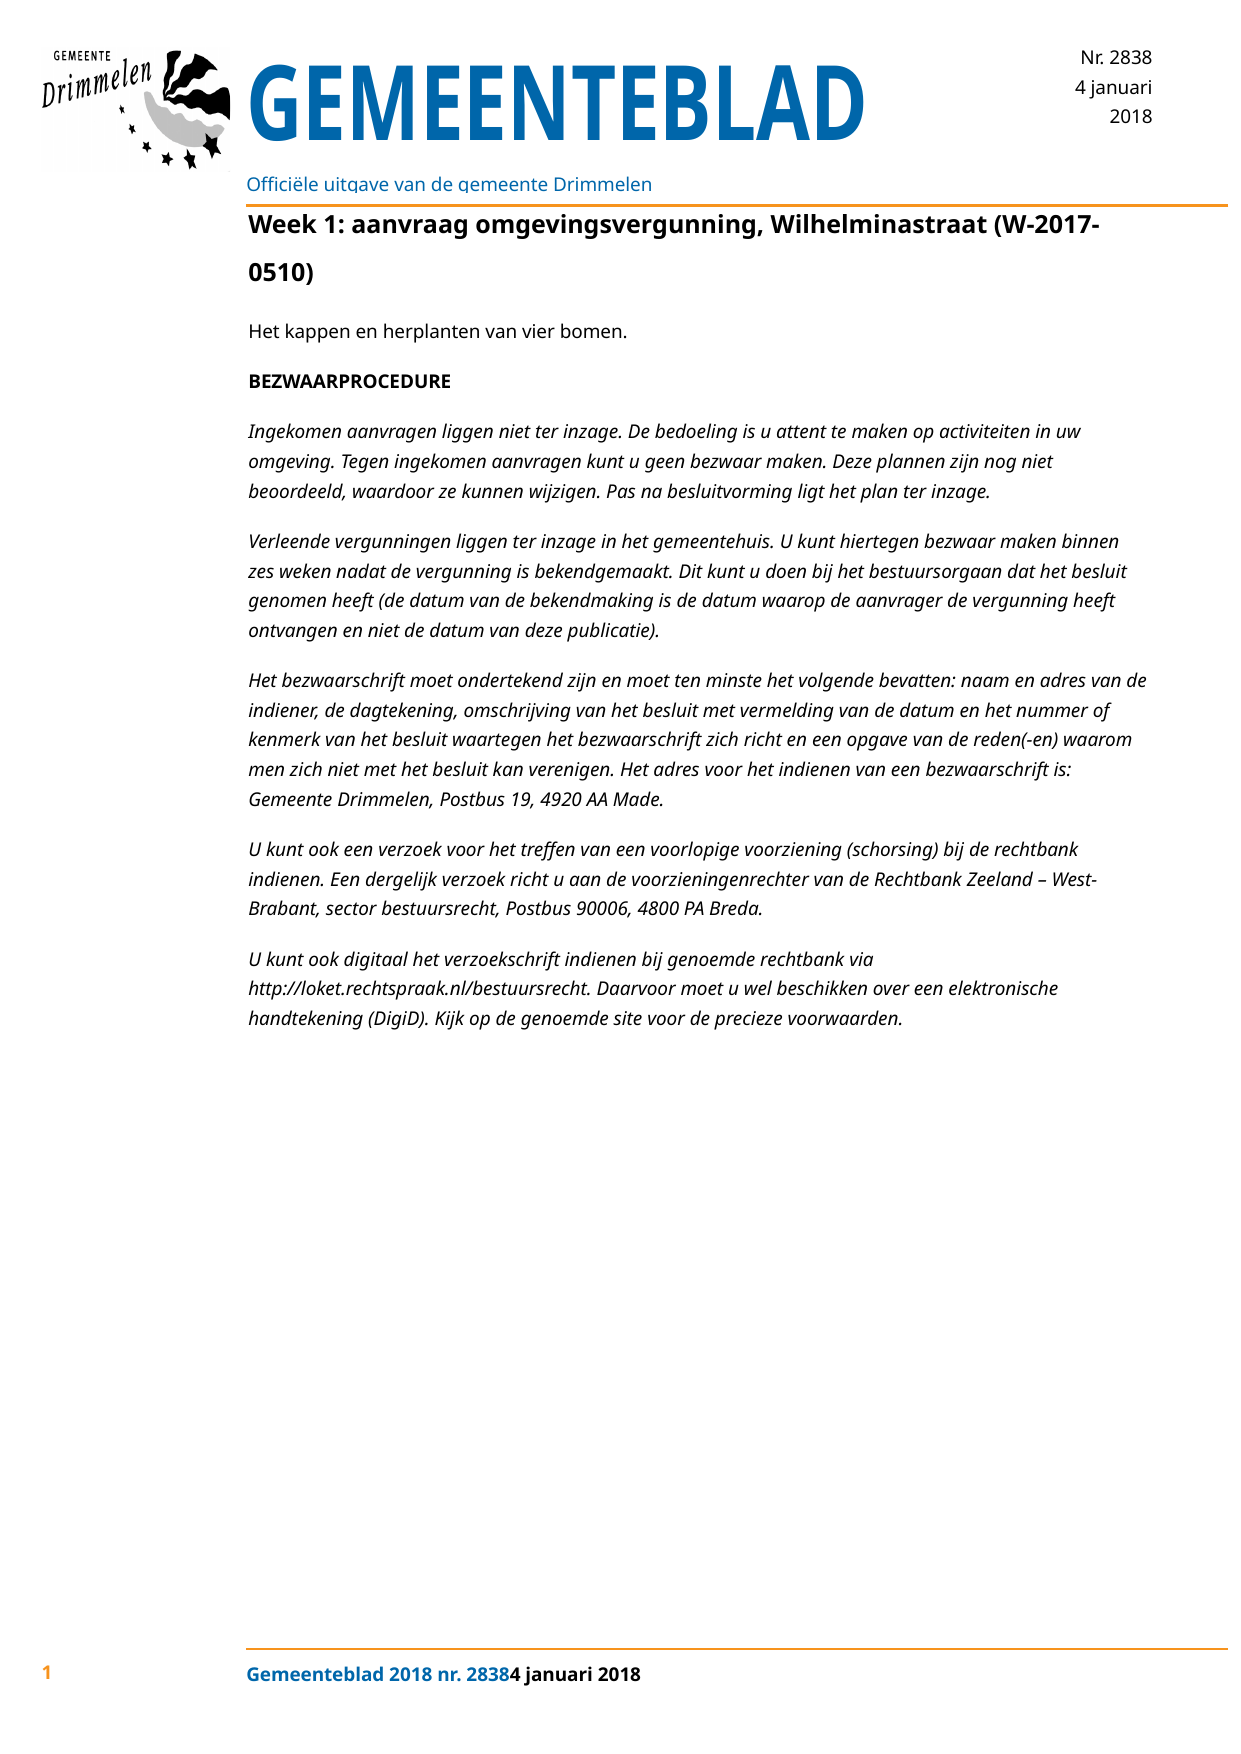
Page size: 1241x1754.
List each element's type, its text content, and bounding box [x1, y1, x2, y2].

text U kunt ook een verzoek voor het treffen van een voorlopige voorziening (schorsing) bij de rechtbank indienen. Een dergelijk verzoek richt u aan de voorzieningenrechter van de Rechtbank Zeeland – West-Brabant, sector bestuursrecht, Postbus 90006, 4800 PA Breda. [248, 836, 1152, 921]
text Het bezwaarschrift moet ondertekend zijn en moet ten minste het volgende bevatten: naam en adres van de indiener, de dagtekening, omschrijving van het besluit met vermelding van de datum en het nummer of kenmerk van het besluit waartegen het bezwaarschrift zich richt en een opgave van de reden(-en) waarom men zich niet met het besluit kan verenigen. Het adres voor het indienen van een bezwaarschrift is: Gemeente Drimmelen, Postbus 19, 4920 AA Made. [248, 667, 1152, 812]
text Ingekomen aanvragen liggen niet ter inzage. De bedoeling is u attent te maken op activiteiten in uw omgeving. Tegen ingekomen aanvragen kunt u geen bezwaar maken. Deze plannen zijn nog niet beoordeeld, waardoor ze kunnen wijzigen. Pas na besluitvorming ligt het plan ter inzage. [248, 419, 1152, 504]
text U kunt ook digitaal het verzoekschrift indienen bij genoemde rechtbank via http://loket.rechtspraak.nl/bestuursrecht. Daarvoor moet u wel beschikken over een elektronische handtekening (DigiD). Kijk op de genoemde site voor de precieze voorwaarden. [248, 946, 1152, 1031]
text Week 1: aanvraag omgevingsvergunning, Wilhelminastraat (W-2017-0510) [248, 207, 1152, 288]
text Het kappen en herplanten van vier bomen. [248, 318, 1152, 344]
text BEZWAARPROCEDURE [248, 368, 1152, 394]
text Verleende vergunningen liggen ter inzage in het gemeentehuis. U kunt hiertegen bezwaar maken binnen zes weken nadat de vergunning is bekendgemaakt. Dit kunt u doen bij het bestuursorgaan dat het besluit genomen heeft (de datum van de bekendmaking is de datum waarop de aanvrager de vergunning heeft ontvangen en niet de datum van deze publicatie). [248, 528, 1152, 643]
picture [41, 47, 231, 172]
